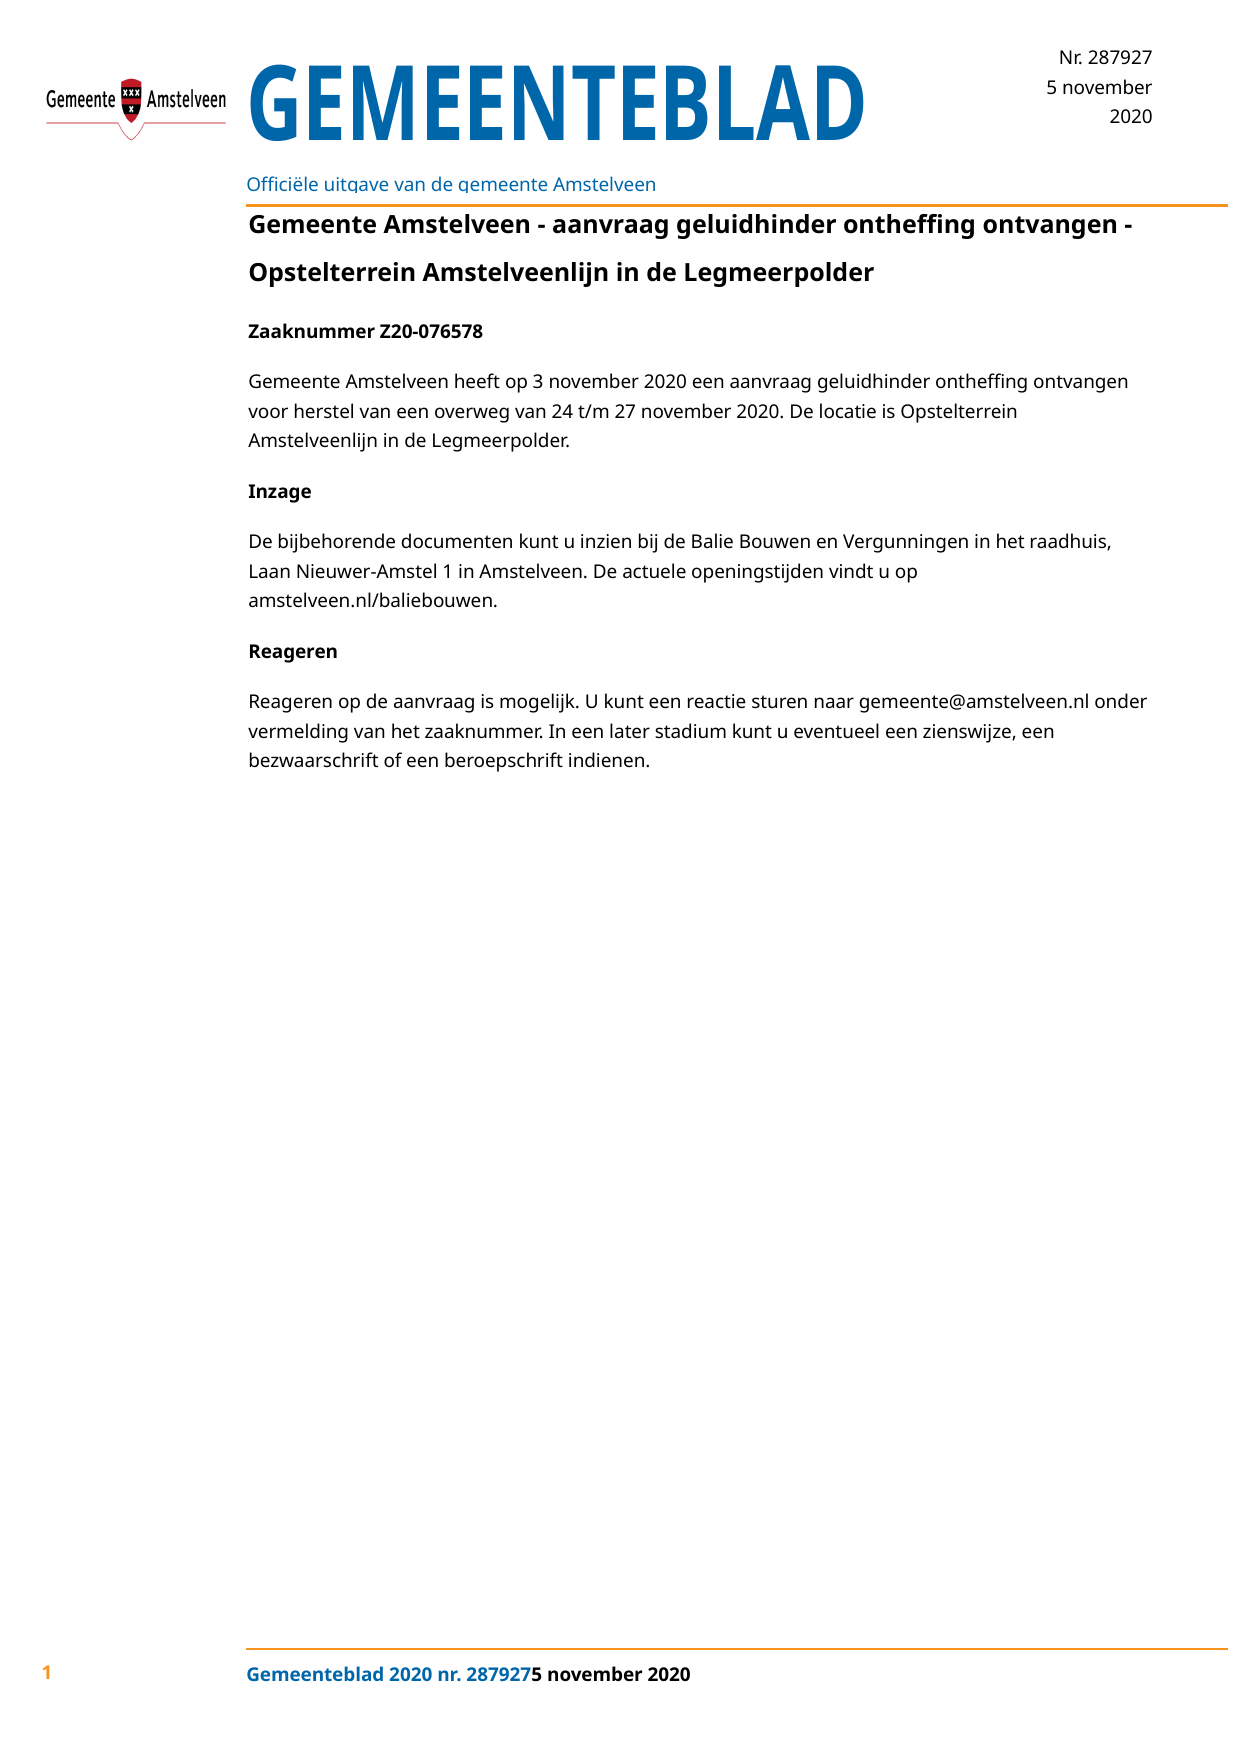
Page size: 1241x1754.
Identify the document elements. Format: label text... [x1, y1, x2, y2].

picture [41, 47, 231, 172]
text Inzage [248, 478, 1152, 504]
text Reageren [248, 638, 1152, 664]
text Reageren op de aanvraag is mogelijk. U kunt een reactie sturen naar gemeente@amstelveen.nl onder vermelding van het zaaknummer. In een later stadium kunt u eventueel een zienswijze, een bezwaarschrift of een beroepschrift indienen. [248, 688, 1152, 773]
text De bijbehorende documenten kunt u inzien bij de Balie Bouwen en Vergunningen in het raadhuis, Laan Nieuwer-Amstel 1 in Amstelveen. De actuele openingstijden vindt u op amstelveen.nl/baliebouwen. [248, 528, 1152, 613]
text Zaaknummer Z20-076578 [248, 318, 1152, 344]
text Gemeente Amstelveen - aanvraag geluidhinder ontheffing ontvangen - Opstelterrein Amstelveenlijn in de Legmeerpolder [248, 207, 1152, 288]
text Gemeente Amstelveen heeft op 3 november 2020 een aanvraag geluidhinder ontheffing ontvangen voor herstel van een overweg van 24 t/m 27 november 2020. De locatie is Opstelterrein Amstelveenlijn in de Legmeerpolder. [248, 368, 1152, 453]
